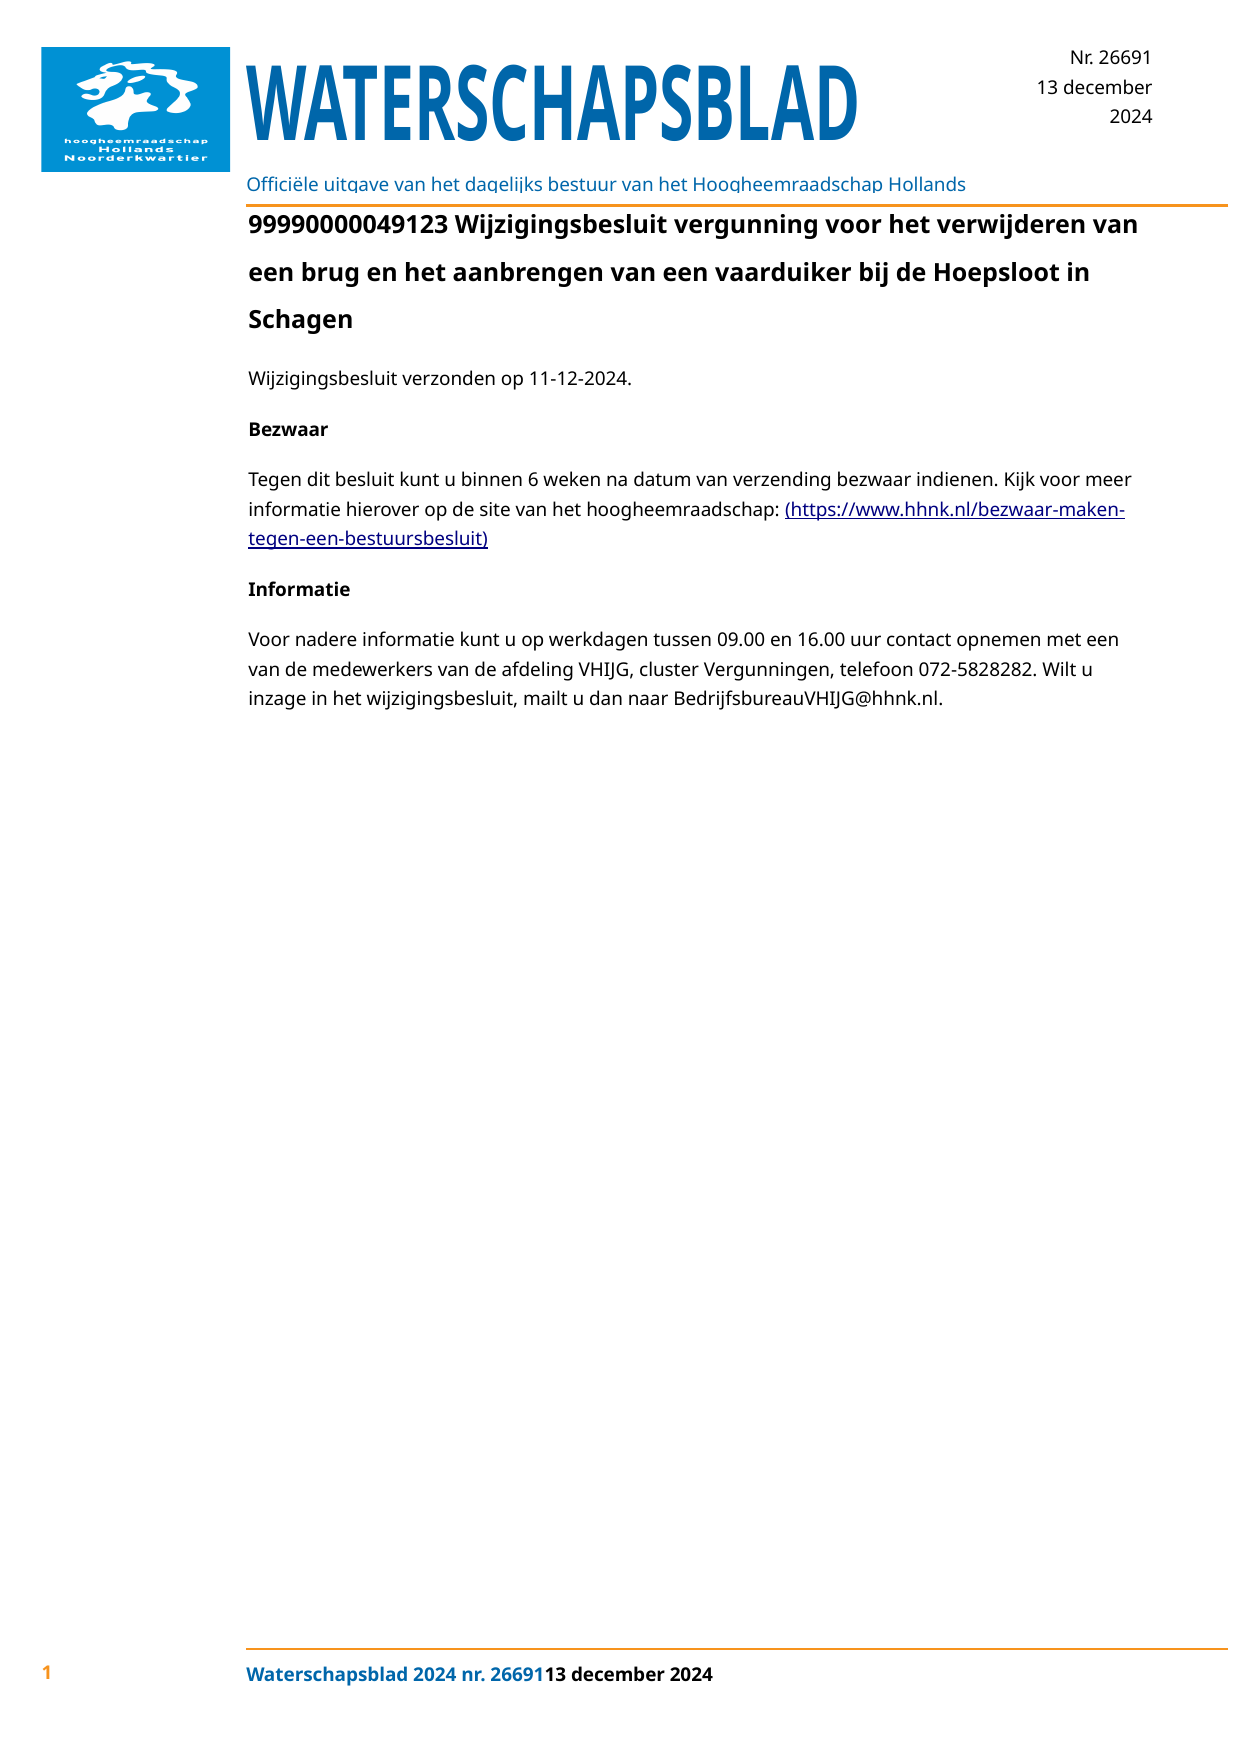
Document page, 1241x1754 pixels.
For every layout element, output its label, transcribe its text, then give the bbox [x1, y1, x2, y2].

text Informatie [248, 576, 1152, 602]
text Bezwaar [248, 416, 1152, 442]
picture [129, 76, 144, 82]
picture [118, 62, 197, 112]
picture [78, 64, 122, 99]
text Voor nadere informatie kunt u op werkdagen tussen 09.00 en 16.00 uur contact opnemen met een van de medewerkers van de afdeling VHIJG, cluster Vergunningen, telefoon 072-5828282. Wilt u inzage in het wijzigingsbesluit, mailt u dan naar BedrijfsbureauVHIJG@hhnk.nl. [248, 626, 1152, 711]
text 99990000049123 Wijzigingsbesluit vergunning voor het verwijderen van een brug en het aanbrengen van een vaarduiker bij de Hoepsloot in Schagen [248, 207, 1152, 336]
picture [88, 87, 157, 130]
text Wijzigingsbesluit verzonden op 11-12-2024. [248, 366, 1152, 391]
text Tegen dit besluit kunt u binnen 6 weken na datum van verzending bezwaar indienen. Kijk voor meer informatie hierover op de site van het hoogheemraadschap: (https://www.hhnk.nl/bezwaar-maken-tegen-een-bestuursbesluit) [248, 466, 1152, 551]
